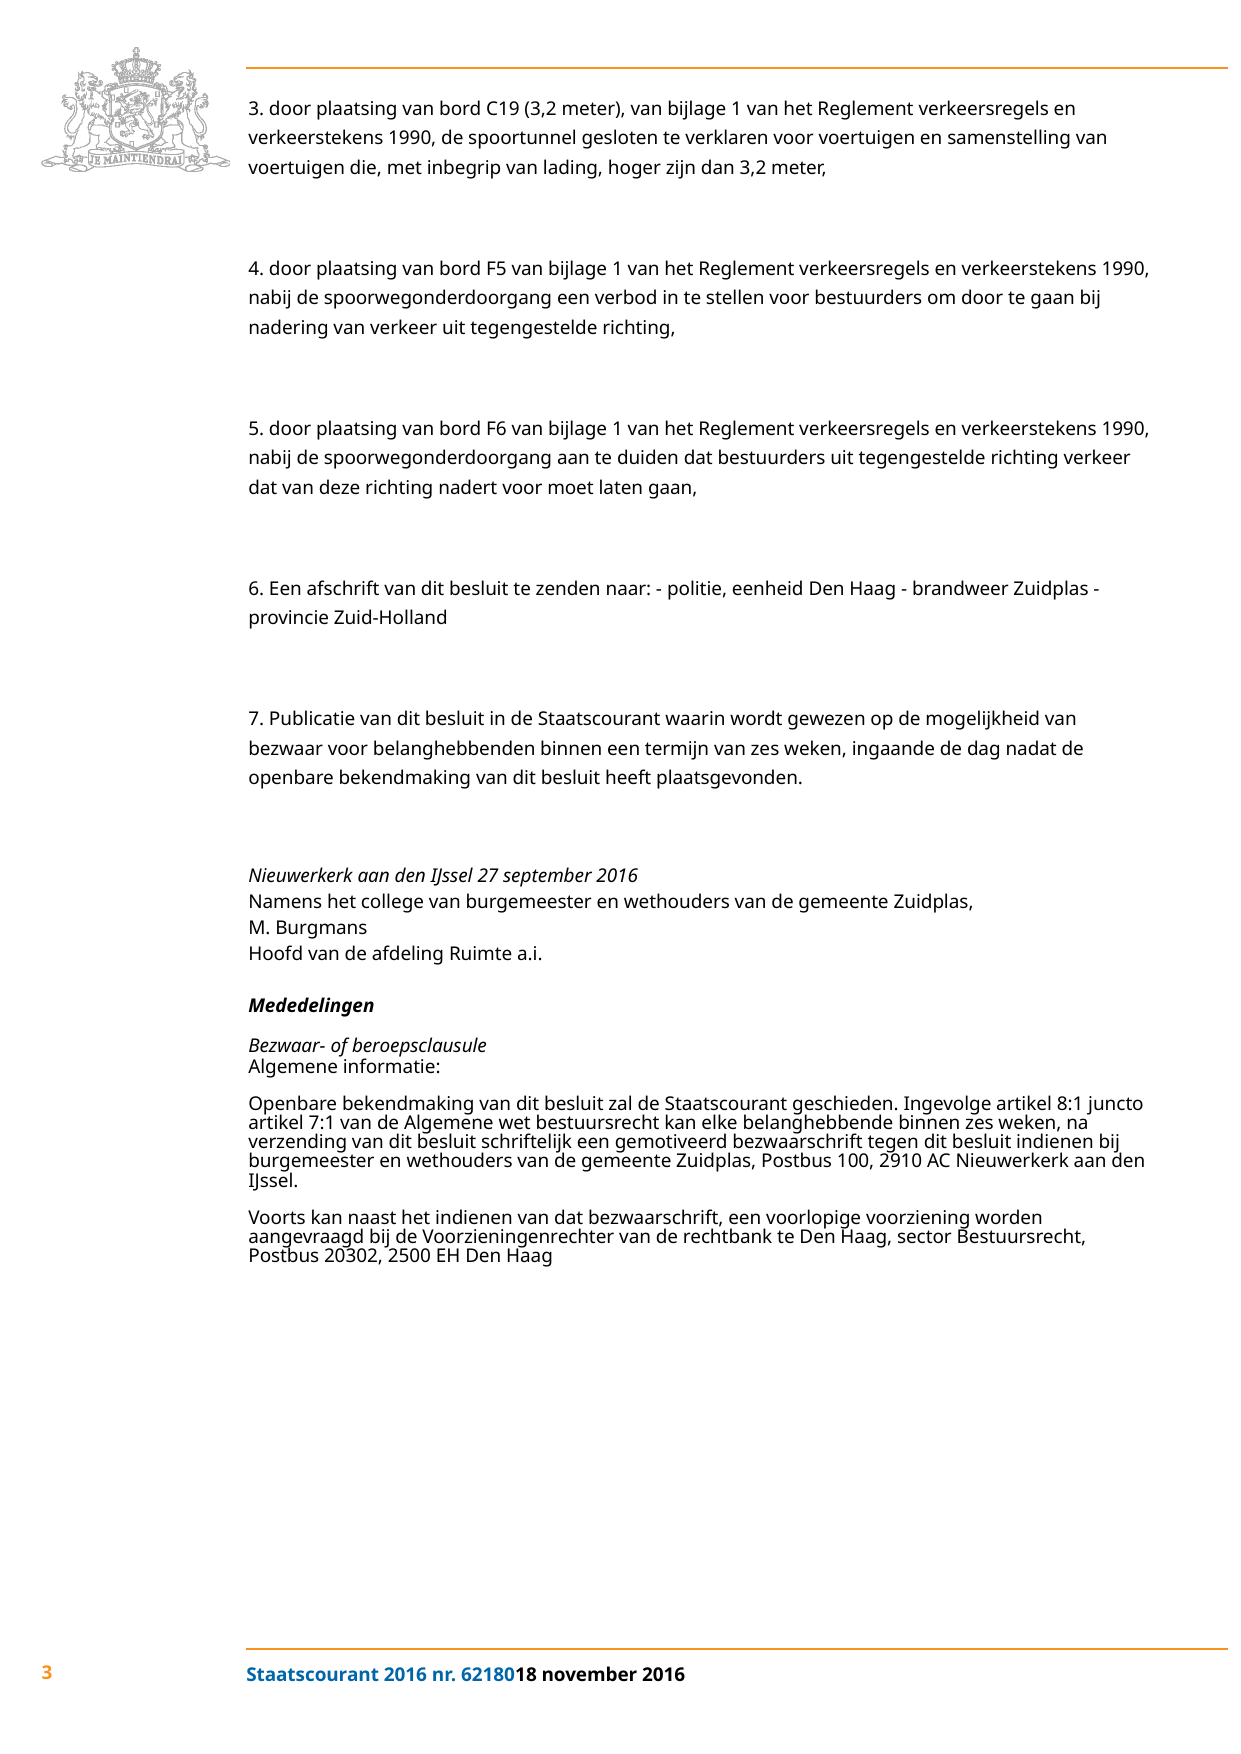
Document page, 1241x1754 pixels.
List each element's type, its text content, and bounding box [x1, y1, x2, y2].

text Voorts kan naast het indienen van dat bezwaarschrift, een voorlopige voorziening worden aangevraagd bij de Voorzieningenrechter van de rechtbank te Den Haag, sector Bestuursrecht, Postbus 20302, 2500 EH Den Haag [248, 1209, 1152, 1267]
text Mededelingen [248, 993, 1152, 1018]
text 7. Publicatie van dit besluit in de Staatscourant waarin wordt gewezen op de mogelijkheid van bezwaar voor belanghebbenden binnen een termijn van zes weken, ingaande de dag nadat de openbare bekendmaking van dit besluit heeft plaatsgevonden. [248, 705, 1152, 790]
text M. Burgmans [248, 914, 1152, 940]
picture [41, 47, 231, 172]
text Openbare bekendmaking van dit besluit zal de Staatscourant geschieden. Ingevolge artikel 8:1 juncto artikel 7:1 van de Algemene wet bestuursrecht kan elke belanghebbende binnen zes weken, na verzending van dit besluit schriftelijk een gemotiveerd bezwaarschrift tegen dit besluit indienen bij burgemeester en wethouders van de gemeente Zuidplas, Postbus 100, 2910 AC Nieuwerkerk aan den IJssel. [248, 1095, 1152, 1191]
text Namens het college van burgemeester en wethouders van de gemeente Zuidplas, [248, 888, 1152, 914]
text Algemene informatie: [248, 1058, 1152, 1077]
text Hoofd van de afdeling Ruimte a.i. [248, 940, 1152, 966]
text Nieuwerkerk aan den IJssel 27 september 2016 [248, 863, 1152, 888]
text 3. door plaatsing van bord C19 (3,2 meter), van bijlage 1 van het Reglement verkeersregels en verkeerstekens 1990, de spoortunnel gesloten te verklaren voor voertuigen en samenstelling van voertuigen die, met inbegrip van lading, hoger zijn dan 3,2 meter, [248, 95, 1152, 180]
text 5. door plaatsing van bord F6 van bijlage 1 van het Reglement verkeersregels en verkeerstekens 1990, nabij de spoorwegonderdoorgang aan te duiden dat bestuurders uit tegengestelde richting verkeer dat van deze richting nadert voor moet laten gaan, [248, 415, 1152, 500]
text 4. door plaatsing van bord F5 van bijlage 1 van het Reglement verkeersregels en verkeerstekens 1990, nabij de spoorwegonderdoorgang een verbod in te stellen voor bestuurders om door te gaan bij nadering van verkeer uit tegengestelde richting, [248, 255, 1152, 340]
text 6. Een afschrift van dit besluit te zenden naar: - politie, eenheid Den Haag - brandweer Zuidplas - provincie Zuid-Holland [248, 575, 1152, 630]
text Bezwaar- of beroepsclausule [248, 1032, 1152, 1058]
